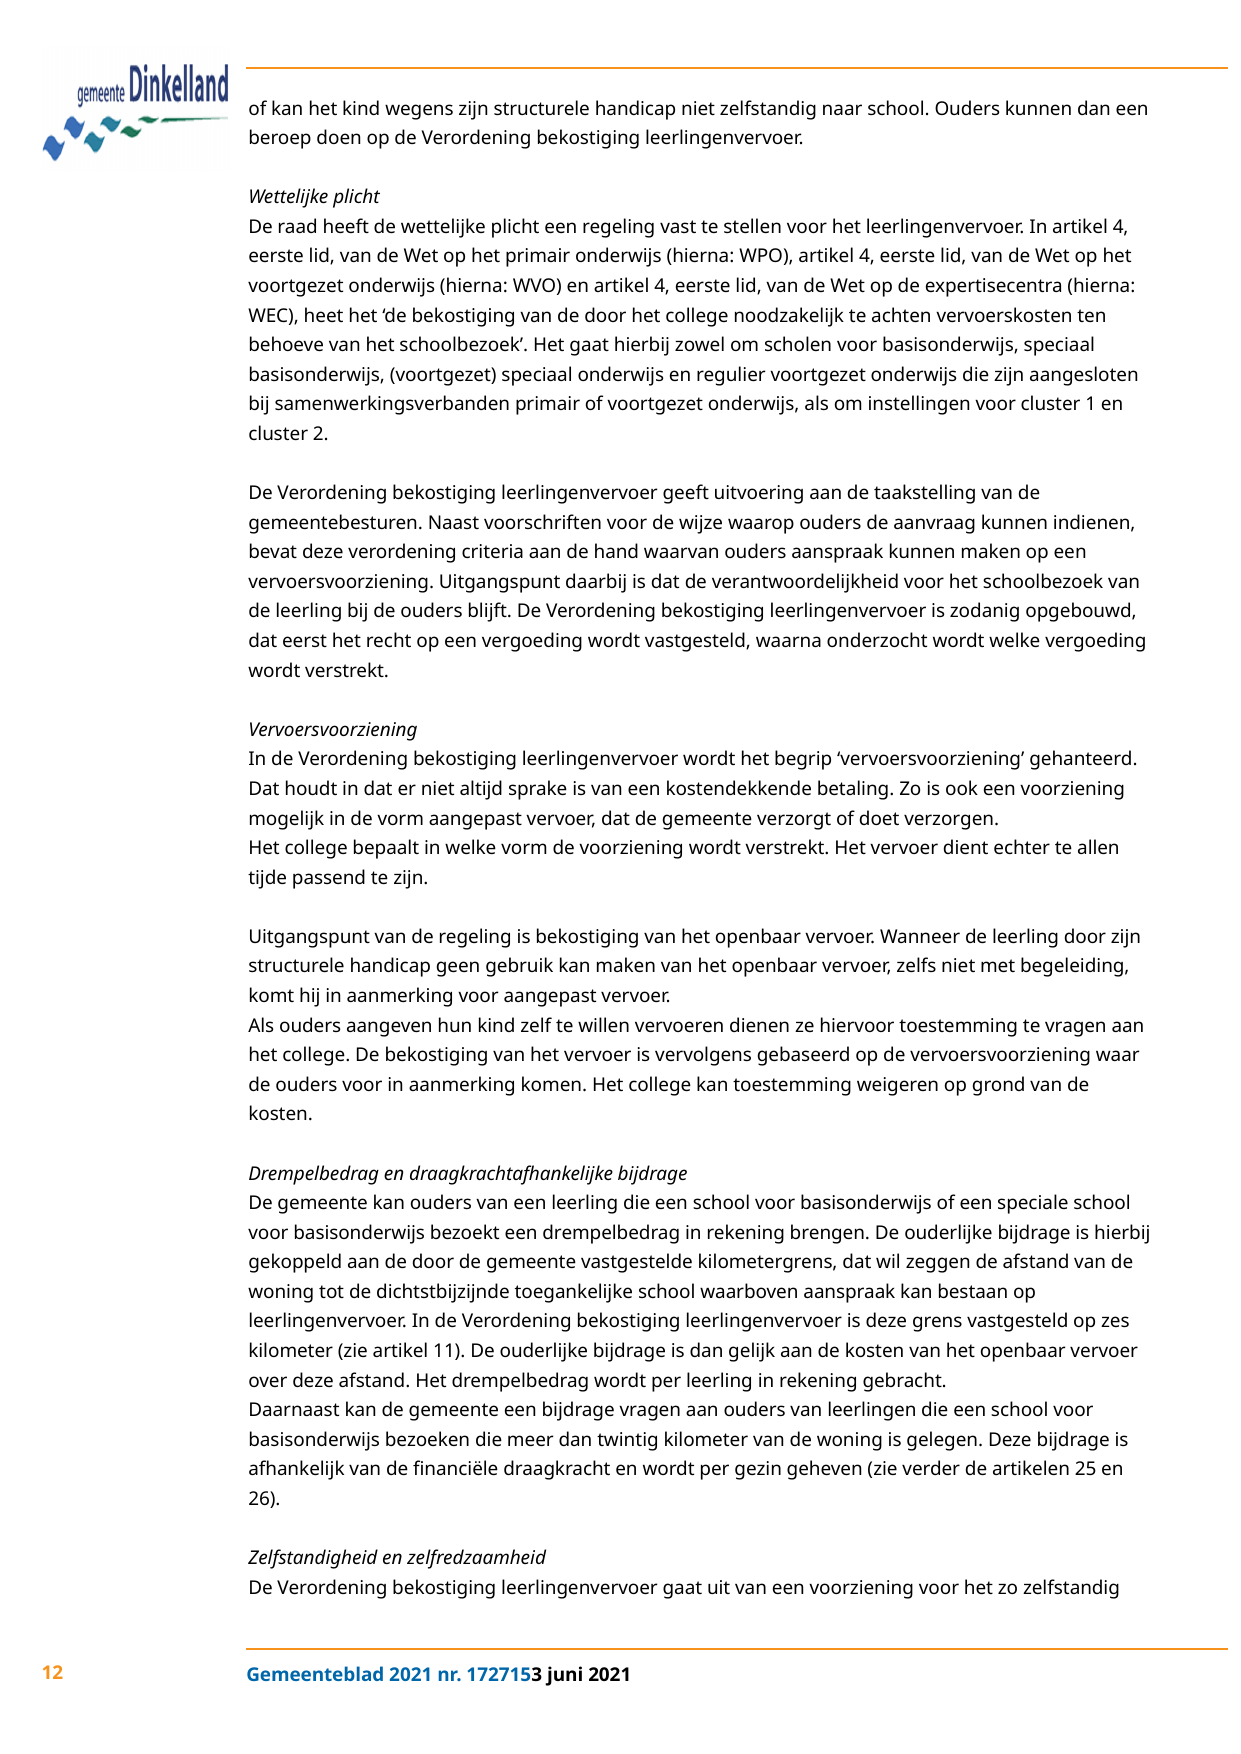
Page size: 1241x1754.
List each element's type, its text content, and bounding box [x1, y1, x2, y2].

picture [41, 47, 231, 172]
text De Verordening bekostiging leerlingenvervoer gaat uit van een voorziening voor het zo zelfstandig [248, 1574, 1152, 1600]
text De Verordening bekostiging leerlingenvervoer geeft uitvoering aan de taakstelling van de gemeentebesturen. Naast voorschriften voor de wijze waarop ouders de aanvraag kunnen indienen, bevat deze verordening criteria aan de hand waarvan ouders aanspraak kunnen maken op een vervoersvoorziening. Uitgangspunt daarbij is dat de verantwoordelijkheid voor het schoolbezoek van de leerling bij de ouders blijft. De Verordening bekostiging leerlingenvervoer is zodanig opgebouwd, dat eerst het recht op een vergoeding wordt vastgesteld, waarna onderzocht wordt welke vergoeding wordt verstrekt. [248, 479, 1152, 683]
text Het college bepaalt in welke vorm de voorziening wordt verstrekt. Het vervoer dient echter te allen tijde passend te zijn. [248, 834, 1152, 890]
text Vervoersvoorziening [248, 716, 1152, 742]
text Zelfstandigheid en zelfredzaamheid [248, 1544, 1152, 1570]
text De raad heeft de wettelijke plicht een regeling vast te stellen voor het leerlingenvervoer. In artikel 4, eerste lid, van de Wet op het primair onderwijs (hierna: WPO), artikel 4, eerste lid, van de Wet op het voortgezet onderwijs (hierna: WVO) en artikel 4, eerste lid, van de Wet op de expertisecentra (hierna: WEC), heet het ‘de bekostiging van de door het college noodzakelijk te achten vervoerskosten ten behoeve van het schoolbezoek’. Het gaat hierbij zowel om scholen voor basisonderwijs, speciaal basisonderwijs, (voortgezet) speciaal onderwijs en regulier voortgezet onderwijs die zijn aangesloten bij samenwerkingsverbanden primair of voortgezet onderwijs, als om instellingen voor cluster 1 en cluster 2. [248, 213, 1152, 446]
text Als ouders aangeven hun kind zelf te willen vervoeren dienen ze hiervoor toestemming te vragen aan het college. De bekostiging van het vervoer is vervolgens gebaseerd op de vervoersvoorziening waar de ouders voor in aanmerking komen. Het college kan toestemming weigeren op grond van de kosten. [248, 1012, 1152, 1126]
text Uitgangspunt van de regeling is bekostiging van het openbaar vervoer. Wanneer de leerling door zijn structurele handicap geen gebruik kan maken van het openbaar vervoer, zelfs niet met begeleiding, komt hij in aanmerking voor aangepast vervoer. [248, 923, 1152, 1008]
text Drempelbedrag en draagkrachtafhankelijke bijdrage [248, 1160, 1152, 1186]
text De gemeente kan ouders van een leerling die een school voor basisonderwijs of een speciale school voor basisonderwijs bezoekt een drempelbedrag in rekening brengen. De ouderlijke bijdrage is hierbij gekoppeld aan de door de gemeente vastgestelde kilometergrens, dat wil zeggen de afstand van de woning tot de dichtstbijzijnde toegankelijke school waarboven aanspraak kan bestaan op leerlingenvervoer. In de Verordening bekostiging leerlingenvervoer is deze grens vastgesteld op zes kilometer (zie artikel 11). De ouderlijke bijdrage is dan gelijk aan de kosten van het openbaar vervoer over deze afstand. Het drempelbedrag wordt per leerling in rekening gebracht. [248, 1189, 1152, 1393]
text In de Verordening bekostiging leerlingenvervoer wordt het begrip ‘vervoersvoorziening’ gehanteerd. Dat houdt in dat er niet altijd sprake is van een kostendekkende betaling. Zo is ook een voorziening mogelijk in de vorm aangepast vervoer, dat de gemeente verzorgt of doet verzorgen. [248, 746, 1152, 831]
text Wettelijke plicht [248, 183, 1152, 209]
text of kan het kind wegens zijn structurele handicap niet zelfstandig naar school. Ouders kunnen dan een beroep doen op de Verordening bekostiging leerlingenvervoer. [248, 95, 1152, 150]
text Daarnaast kan de gemeente een bijdrage vragen aan ouders van leerlingen die een school voor basisonderwijs bezoeken die meer dan twintig kilometer van de woning is gelegen. Deze bijdrage is afhankelijk van de financiële draagkracht en wordt per gezin geheven (zie verder de artikelen 25 en 26). [248, 1396, 1152, 1511]
